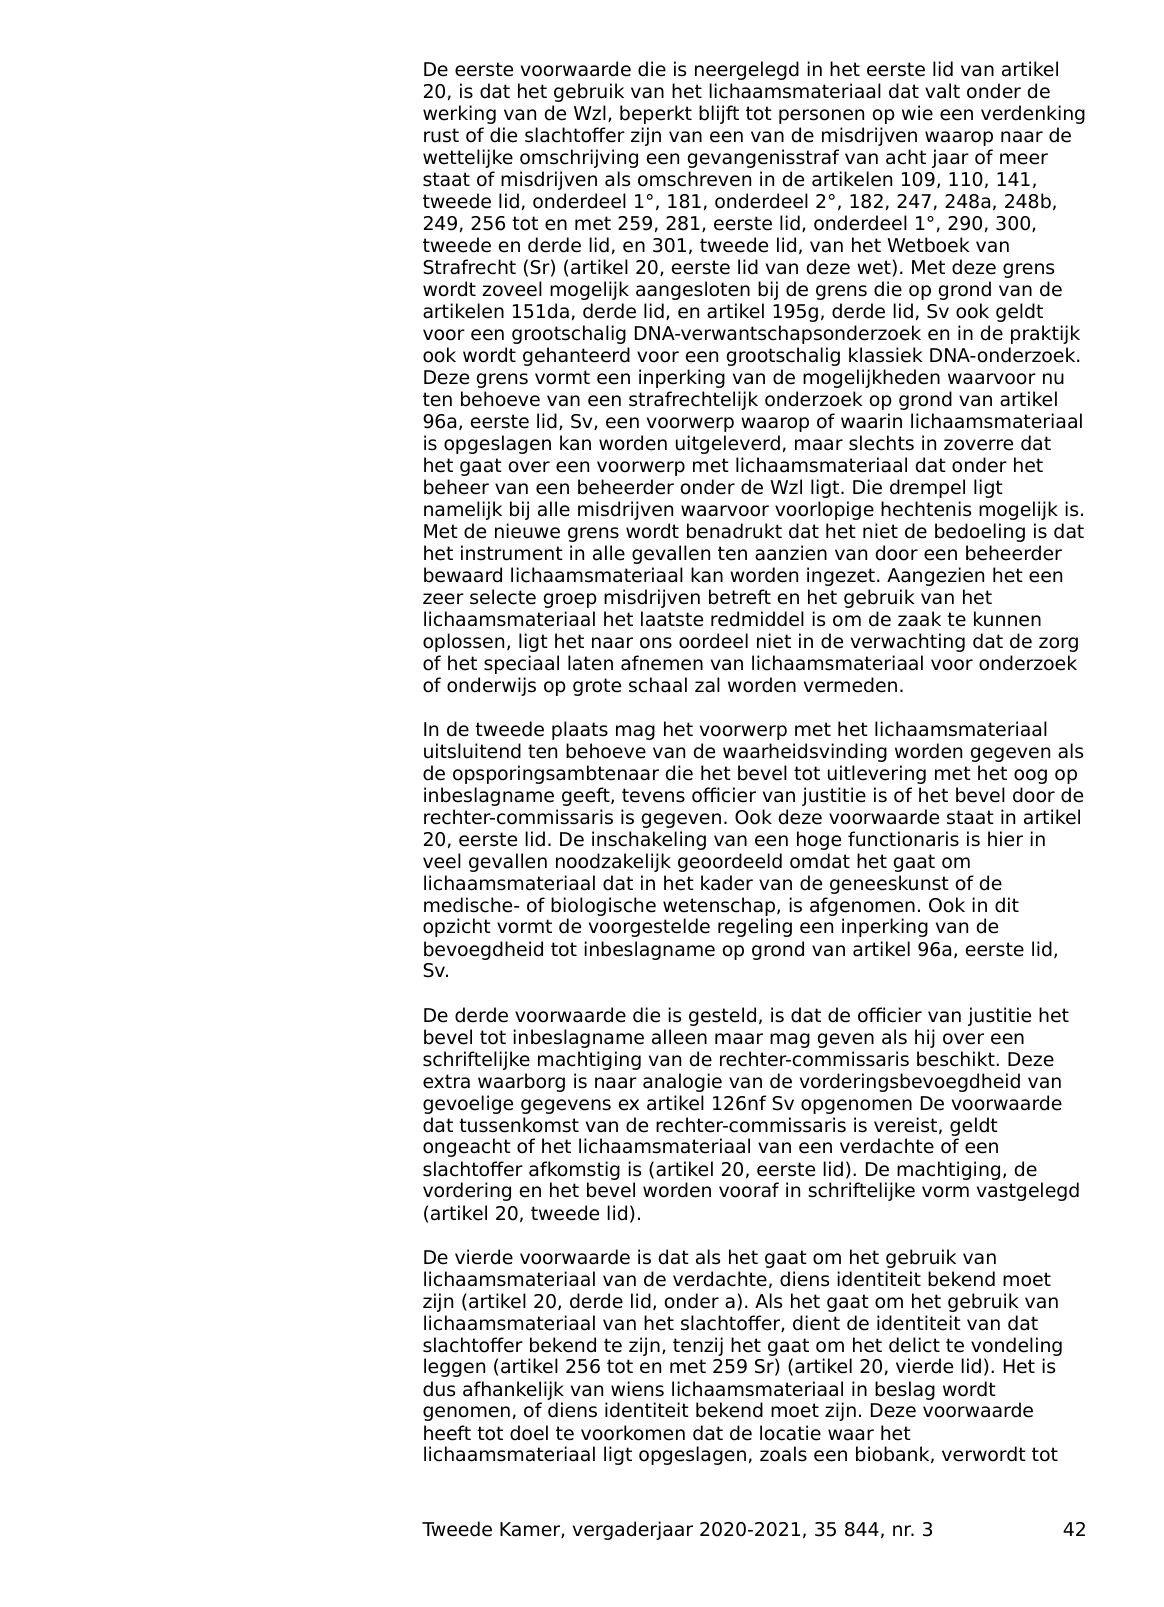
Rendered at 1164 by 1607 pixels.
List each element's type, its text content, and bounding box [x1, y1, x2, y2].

text In de tweede plaats mag het voorwerp met het lichaamsmateriaal uitsluitend ten behoeve van de waarheidsvinding worden gegeven als de opsporingsambtenaar die het bevel tot uitlevering met het oog op inbeslagname geeft, tevens officier van justitie is of het bevel door de rechter-commissaris is gegeven. Ook deze voorwaarde staat in artikel 20, eerste lid. De inschakeling van een hoge functionaris is hier in veel gevallen noodzakelijk geoordeeld omdat het gaat om lichaamsmateriaal dat in het kader van de geneeskunst of de medische- of biologische wetenschap, is afgenomen. Ook in dit opzicht vormt de voorgestelde regeling een inperking van de bevoegdheid tot inbeslagname op grond van artikel 96a, eerste lid, Sv. [422, 719, 1087, 982]
text De vierde voorwaarde is dat als het gaat om het gebruik van lichaamsmateriaal van de verdachte, diens identiteit bekend moet zijn (artikel 20, derde lid, onder a). Als het gaat om het gebruik van lichaamsmateriaal van het slachtoffer, dient de identiteit van dat slachtoffer bekend te zijn, tenzij het gaat om het delict te vondeling leggen (artikel 256 tot en met 259 Sr) (artikel 20, vierde lid). Het is dus afhankelijk van wiens lichaamsmateriaal in beslag wordt genomen, of diens identiteit bekend moet zijn. Deze voorwaarde heeft tot doel te voorkomen dat de locatie waar het lichaamsmateriaal ligt opgeslagen, zoals een biobank, verwordt tot [422, 1247, 1087, 1466]
text De eerste voorwaarde die is neergelegd in het eerste lid van artikel 20, is dat het gebruik van het lichaamsmateriaal dat valt onder de werking van de Wzl, beperkt blijft tot personen op wie een verdenking rust of die slachtoffer zijn van een van de misdrijven waarop naar de wettelijke omschrijving een gevangenisstraf van acht jaar of meer staat of misdrijven als omschreven in de artikelen 109, 110, 141, tweede lid, onderdeel 1°, 181, onderdeel 2°, 182, 247, 248a, 248b, 249, 256 tot en met 259, 281, eerste lid, onderdeel 1°, 290, 300, tweede en derde lid, en 301, tweede lid, van het Wetboek van Strafrecht (Sr) (artikel 20, eerste lid van deze wet). Met deze grens wordt zoveel mogelijk aangesloten bij de grens die op grond van de artikelen 151da, derde lid, en artikel 195g, derde lid, Sv ook geldt voor een grootschalig DNA-verwantschapsonderzoek en in de praktijk ook wordt gehanteerd voor een grootschalig klassiek DNA-onderzoek. Deze grens vormt een inperking van de mogelijkheden waarvoor nu ten behoeve van een strafrechtelijk onderzoek op grond van artikel 96a, eerste lid, Sv, een voorwerp waarop of waarin lichaamsmateriaal is opgeslagen kan worden uitgeleverd, maar slechts in zoverre dat het gaat over een voorwerp met lichaamsmateriaal dat onder het beheer van een beheerder onder de Wzl ligt. Die drempel ligt namelijk bij alle misdrijven waarvoor voorlopige hechtenis mogelijk is. Met de nieuwe grens wordt benadrukt dat het niet de bedoeling is dat het instrument in alle gevallen ten aanzien van door een beheerder bewaard lichaamsmateriaal kan worden ingezet. Aangezien het een zeer selecte groep misdrijven betreft en het gebruik van het lichaamsmateriaal het laatste redmiddel is om de zaak te kunnen oplossen, ligt het naar ons oordeel niet in de verwachting dat de zorg of het speciaal laten afnemen van lichaamsmateriaal voor onderzoek of onderwijs op grote schaal zal worden vermeden. [422, 59, 1087, 696]
text De derde voorwaarde die is gesteld, is dat de officier van justitie het bevel tot inbeslagname alleen maar mag geven als hij over een schriftelijke machtiging van de rechter-commissaris beschikt. Deze extra waarborg is naar analogie van de vorderingsbevoegdheid van gevoelige gegevens ex artikel 126nf Sv opgenomen De voorwaarde dat tussenkomst van de rechter-commissaris is vereist, geldt ongeacht of het lichaamsmateriaal van een verdachte of een slachtoffer afkomstig is (artikel 20, eerste lid). De machtiging, de vordering en het bevel worden vooraf in schriftelijke vorm vastgelegd (artikel 20, tweede lid). [422, 1004, 1087, 1224]
